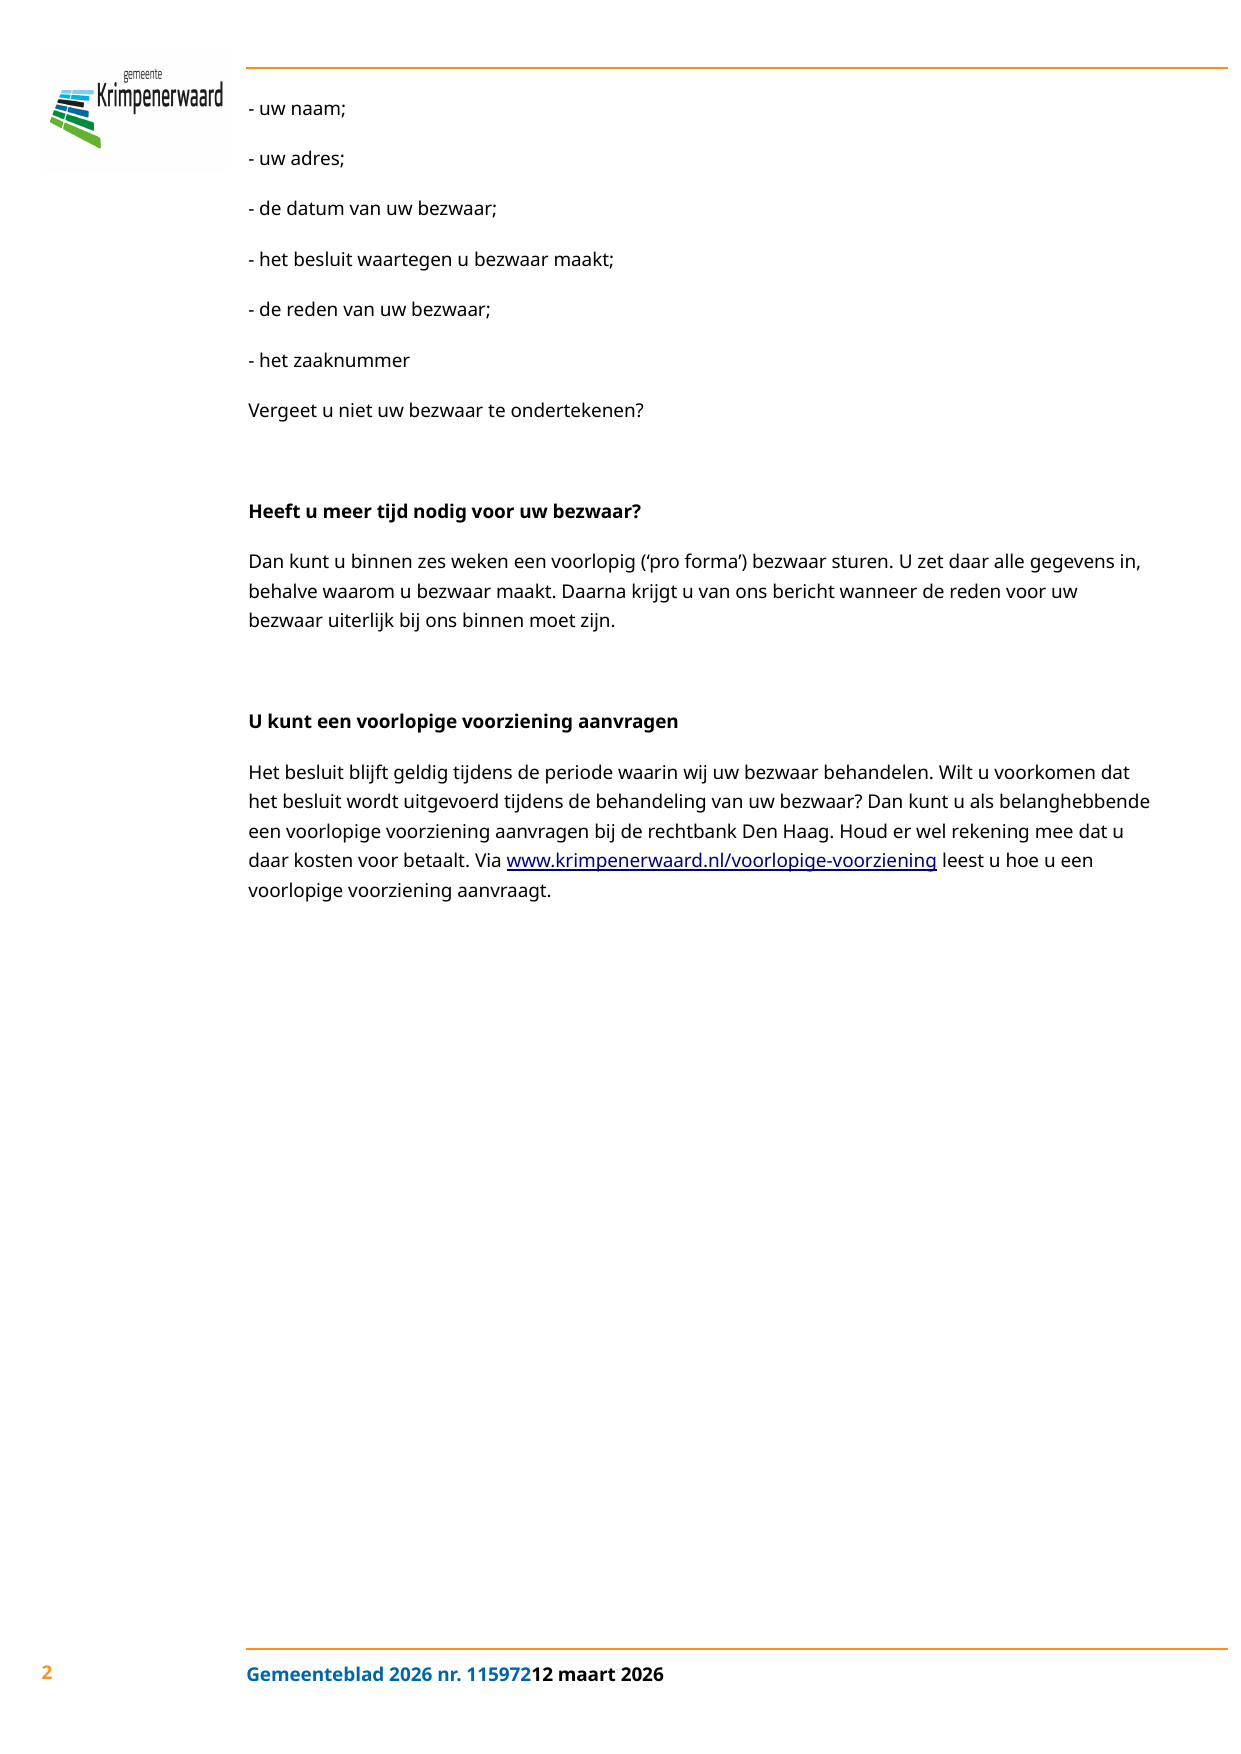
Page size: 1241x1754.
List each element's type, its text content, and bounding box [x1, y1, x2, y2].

text - het zaaknummer [248, 347, 1152, 373]
text - de reden van uw bezwaar; [248, 296, 1152, 322]
text Het besluit blijft geldig tijdens de periode waarin wij uw bezwaar behandelen. Wilt u voorkomen dat het besluit wordt uitgevoerd tijdens de behandeling van uw bezwaar? Dan kunt u als belanghebbende een voorlopige voorziening aanvragen bij de rechtbank Den Haag. Houd er wel rekening mee dat u daar kosten voor betaalt. Via www.krimpenerwaard.nl/voorlopige-voorziening leest u hoe u een voorlopige voorziening aanvraagt. [248, 759, 1152, 903]
text - de datum van uw bezwaar; [248, 196, 1152, 221]
picture [41, 47, 231, 172]
text U kunt een voorlopige voorziening aanvragen [248, 708, 1152, 734]
text - uw naam; [248, 95, 1152, 121]
text Dan kunt u binnen zes weken een voorlopig (‘pro forma’) bezwaar sturen. U zet daar alle gegevens in, behalve waarom u bezwaar maakt. Daarna krijgt u van ons bericht wanneer de reden voor uw bezwaar uiterlijk bij ons binnen moet zijn. [248, 548, 1152, 633]
text Heeft u meer tijd nodig voor uw bezwaar? [248, 498, 1152, 524]
text Vergeet u niet uw bezwaar te ondertekenen? [248, 397, 1152, 423]
text - uw adres; [248, 145, 1152, 171]
text - het besluit waartegen u bezwaar maakt; [248, 246, 1152, 272]
